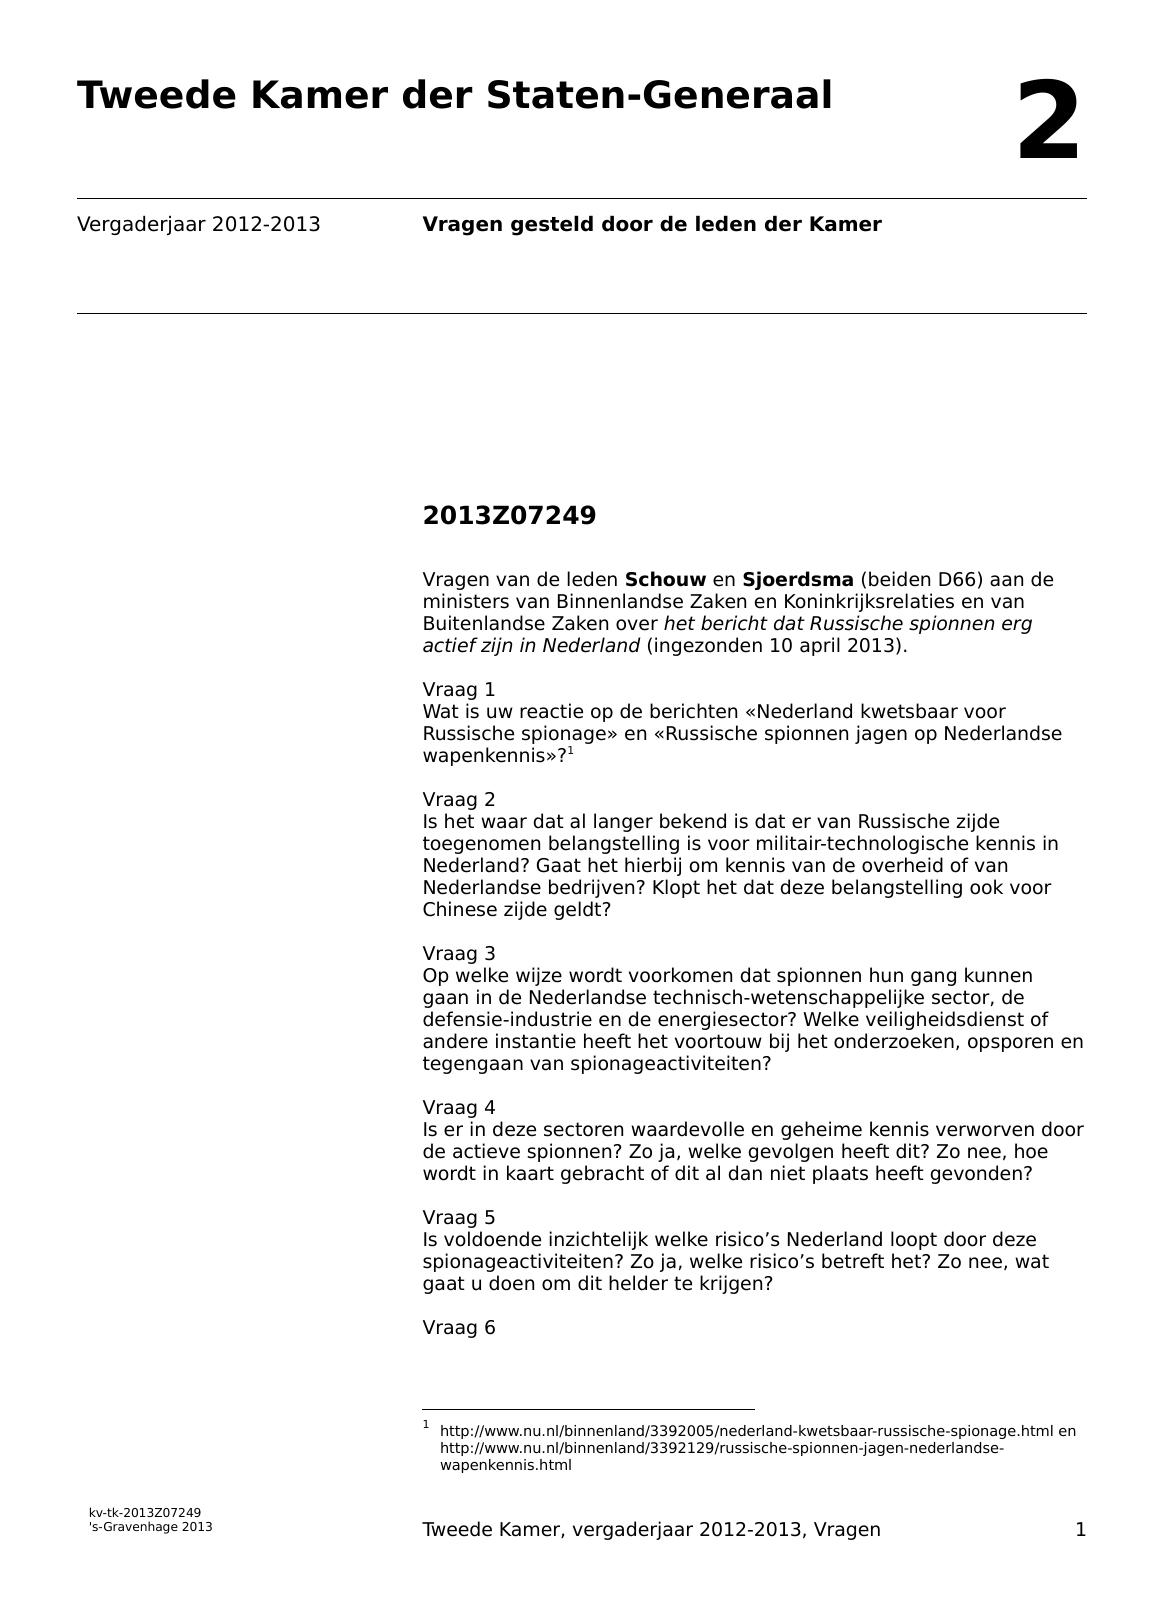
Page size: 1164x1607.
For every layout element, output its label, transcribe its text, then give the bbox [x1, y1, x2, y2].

text Wat is uw reactie op de berichten «Nederland kwetsbaar voor Russische spionage» en «Russische spionnen jagen op Nederlandse wapenkennis»? [422, 701, 1087, 767]
text Vraag 6 [422, 1317, 1087, 1339]
text Vraag 3 [422, 943, 1087, 965]
text kv-tk-2013Z07249 [88, 1506, 323, 1520]
text Is het waar dat al langer bekend is dat er van Russische zijde toegenomen belangstelling is voor militair-technologische kennis in Nederland? Gaat het hierbij om kennis van de overheid of van Nederlandse bedrijven? Klopt het dat deze belangstelling ook voor Chinese zijde geldt? [422, 811, 1087, 921]
text Is er in deze sectoren waardevolle en geheime kennis verworven door de actieve spionnen? Zo ja, welke gevolgen heeft dit? Zo nee, hoe wordt in kaart gebracht of dit al dan niet plaats heeft gevonden? [422, 1119, 1087, 1185]
table_header 2 [886, 59, 1087, 198]
text 2013Z07249 [422, 501, 1087, 531]
text 's-Gravenhage 2013 [88, 1520, 323, 1534]
text Vraag 5 [422, 1207, 1087, 1229]
text Vraag 2 [422, 789, 1087, 811]
text Vraag 4 [422, 1097, 1087, 1119]
text Vraag 1 [422, 679, 1087, 701]
text Is voldoende inzichtelijk welke risico’s Nederland loopt door deze spionageactiviteiten? Zo ja, welke risico’s betreft het? Zo nee, wat gaat u doen om dit helder te krijgen? [422, 1229, 1087, 1295]
table_cell Vragen gesteld door de leden der Kamer [422, 199, 1087, 313]
table_cell Vergaderjaar 2012-2013 [77, 199, 422, 313]
table_header Tweede Kamer der Staten-Generaal [77, 59, 886, 198]
text Vragen van de leden Schouw en Sjoerdsma (beiden D66) aan de ministers van Binnenlandse Zaken en Koninkrijksrelaties en van Buitenlandse Zaken over het bericht dat Russische spionnen erg actief zijn in Nederland (ingezonden 10 april 2013). [422, 569, 1087, 657]
text Op welke wijze wordt voorkomen dat spionnen hun gang kunnen gaan in de Nederlandse technisch-wetenschappelijke sector, de defensie-industrie en de energiesector? Welke veiligheidsdienst of andere instantie heeft het voortouw bij het onderzoeken, opsporen en tegengaan van spionageactiviteiten? [422, 965, 1087, 1075]
text http://www.nu.nl/binnenland/3392005/nederland-kwetsbaar-russische-spionage.html en http://www.nu.nl/binnenland/3392129/russische-spionnen-jagen-nederlandse-wapenkennis.html [422, 1418, 1087, 1474]
